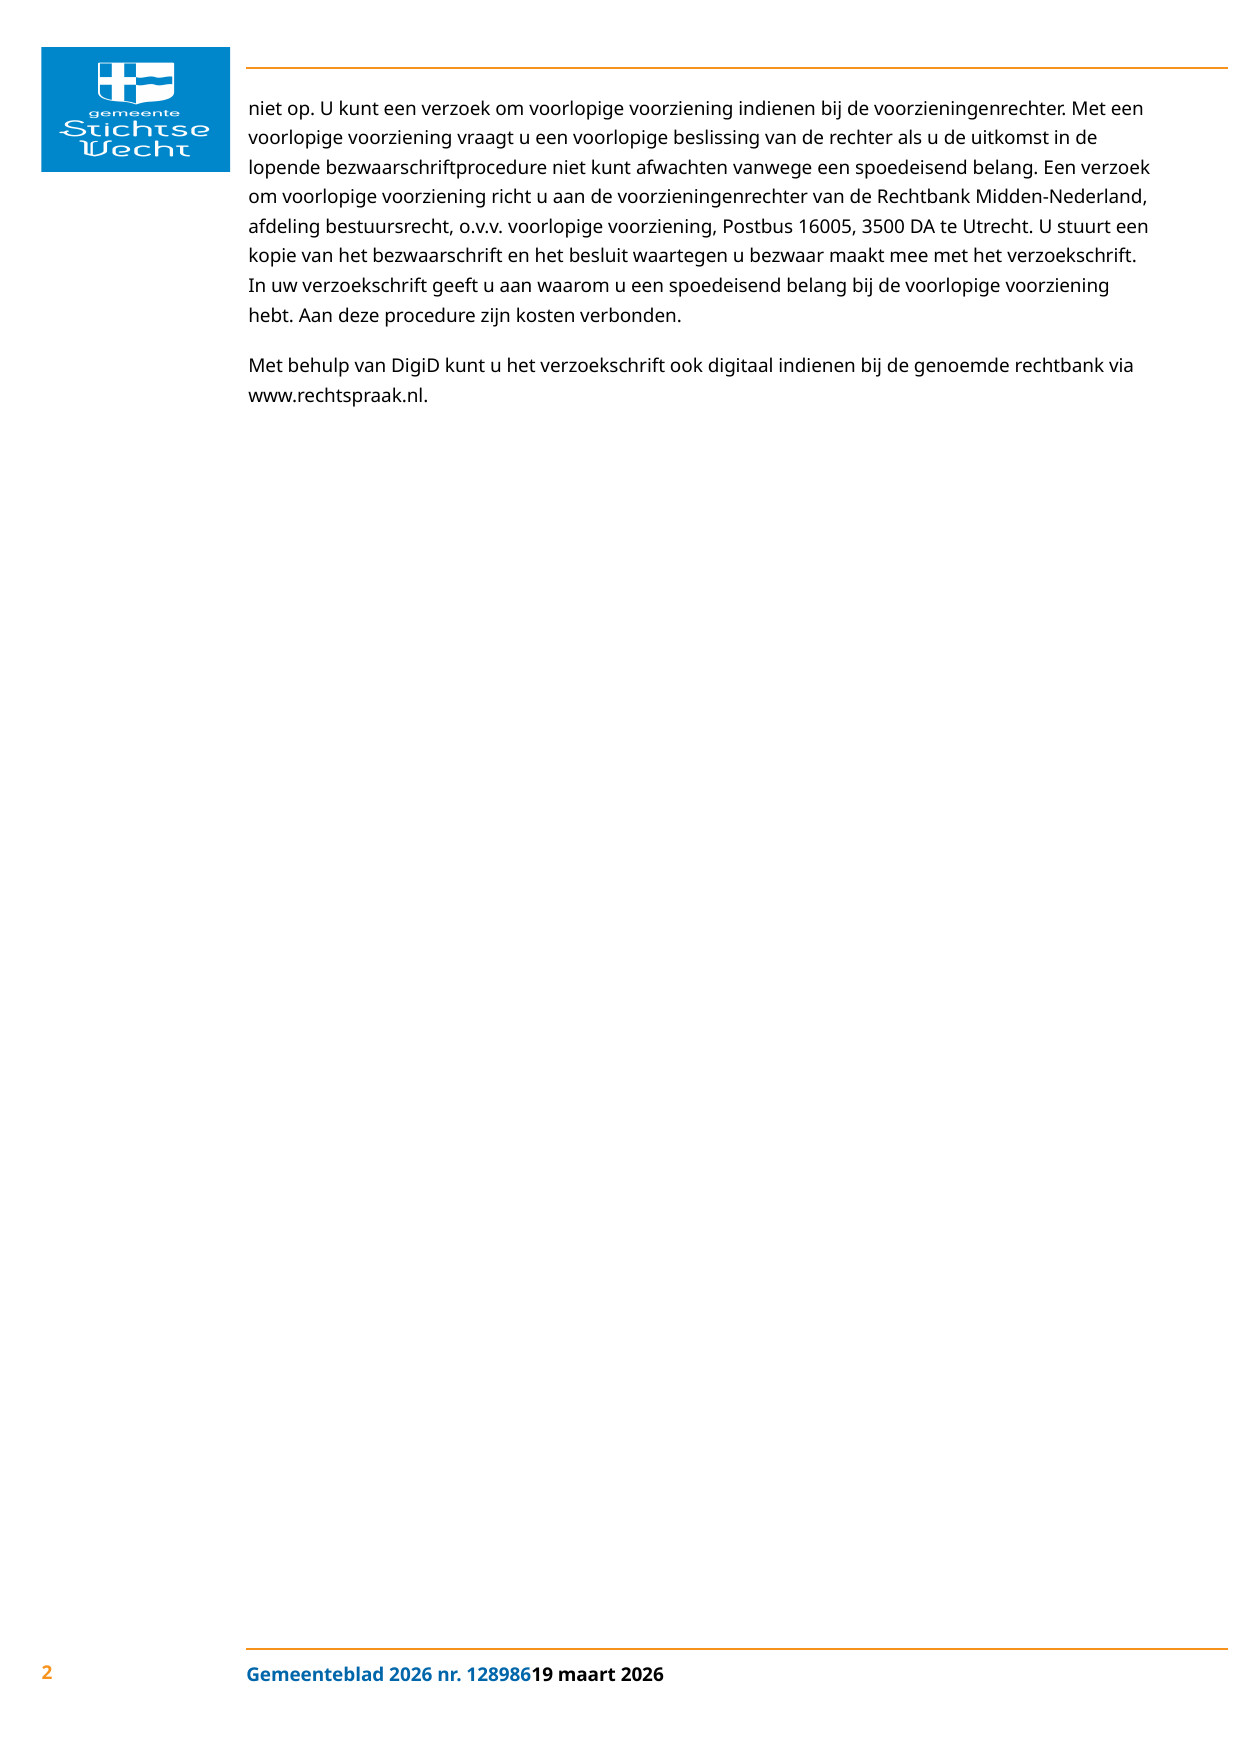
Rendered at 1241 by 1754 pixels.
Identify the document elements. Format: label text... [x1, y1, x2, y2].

text Met behulp van DigiD kunt u het verzoekschrift ook digitaal indienen bij de genoemde rechtbank via www.rechtspraak.nl. [248, 352, 1152, 408]
picture [99, 63, 135, 101]
picture [137, 63, 174, 103]
text niet op. U kunt een verzoek om voorlopige voorziening indienen bij de voorzieningenrechter. Met een voorlopige voorziening vraagt u een voorlopige beslissing van de rechter als u de uitkomst in de lopende bezwaarschriftprocedure niet kunt afwachten vanwege een spoedeisend belang. Een verzoek om voorlopige voorziening richt u aan de voorzieningenrechter van de Rechtbank Midden-Nederland, afdeling bestuursrecht, o.v.v. voorlopige voorziening, Postbus 16005, 3500 DA te Utrecht. U stuurt een kopie van het bezwaarschrift en het besluit waartegen u bezwaar maakt mee met het verzoekschrift. In uw verzoekschrift geeft u aan waarom u een spoedeisend belang bij de voorlopige voorziening hebt. Aan deze procedure zijn kosten verbonden. [248, 95, 1152, 328]
